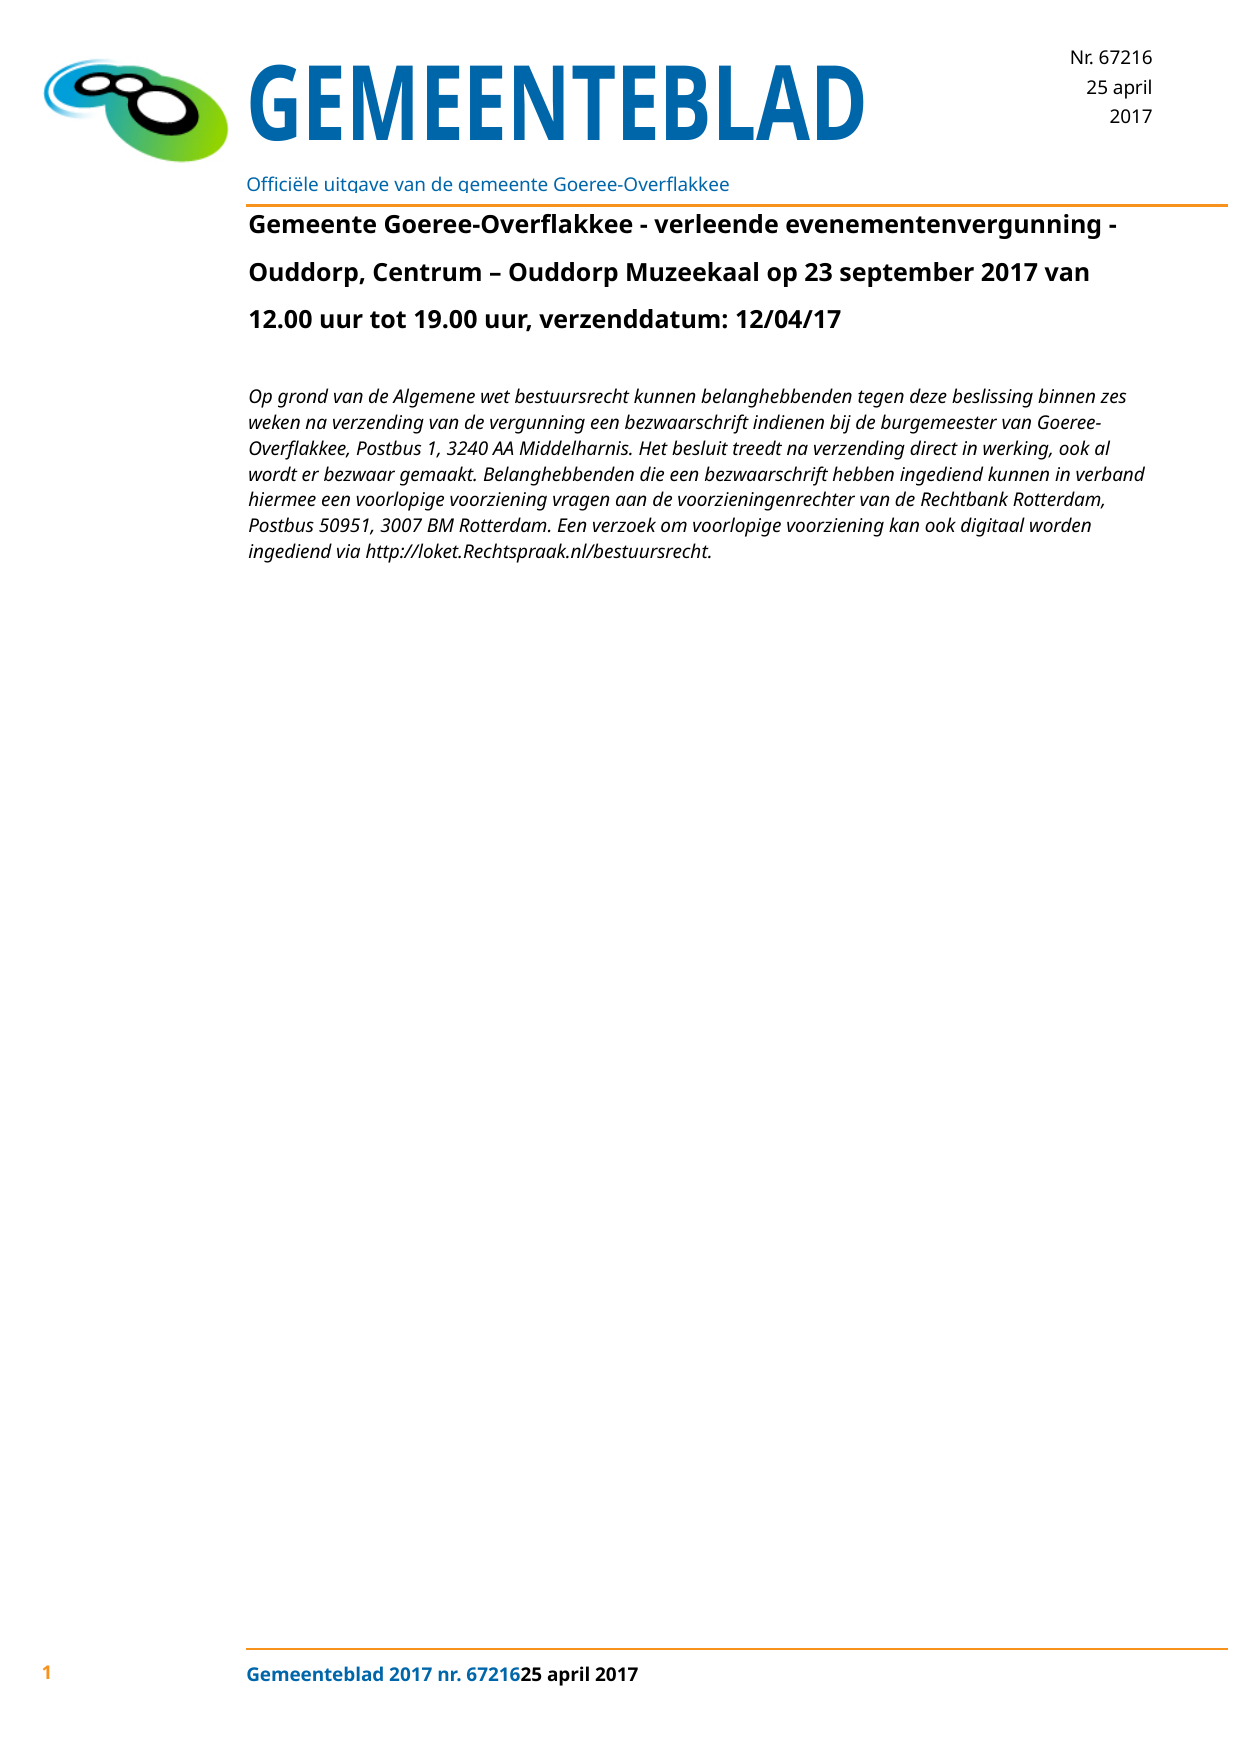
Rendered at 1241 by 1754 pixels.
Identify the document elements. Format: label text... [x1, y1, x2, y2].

text Op grond van de Algemene wet bestuursrecht kunnen belanghebbenden tegen deze beslissing binnen zes weken na verzending van de vergunning een bezwaarschrift indienen bij de burgemeester van Goeree-Overflakkee, Postbus 1, 3240 AA Middelharnis. Het besluit treedt na verzending direct in werking, ook al wordt er bezwaar gemaakt. Belanghebbenden die een bezwaarschrift hebben ingediend kunnen in verband hiermee een voorlopige voorziening vragen aan de voorzieningenrechter van de Rechtbank Rotterdam, Postbus 50951, 3007 BM Rotterdam. Een verzoek om voorlopige voorziening kan ook digitaal worden ingediend via http://loket.Rechtspraak.nl/bestuursrecht. [248, 384, 1152, 564]
text Gemeente Goeree-Overflakkee - verleende evenementenvergunning - Ouddorp, Centrum – Ouddorp Muzeekaal op 23 september 2017 van 12.00 uur tot 19.00 uur, verzenddatum: 12/04/17 [248, 207, 1152, 336]
picture [41, 47, 231, 172]
